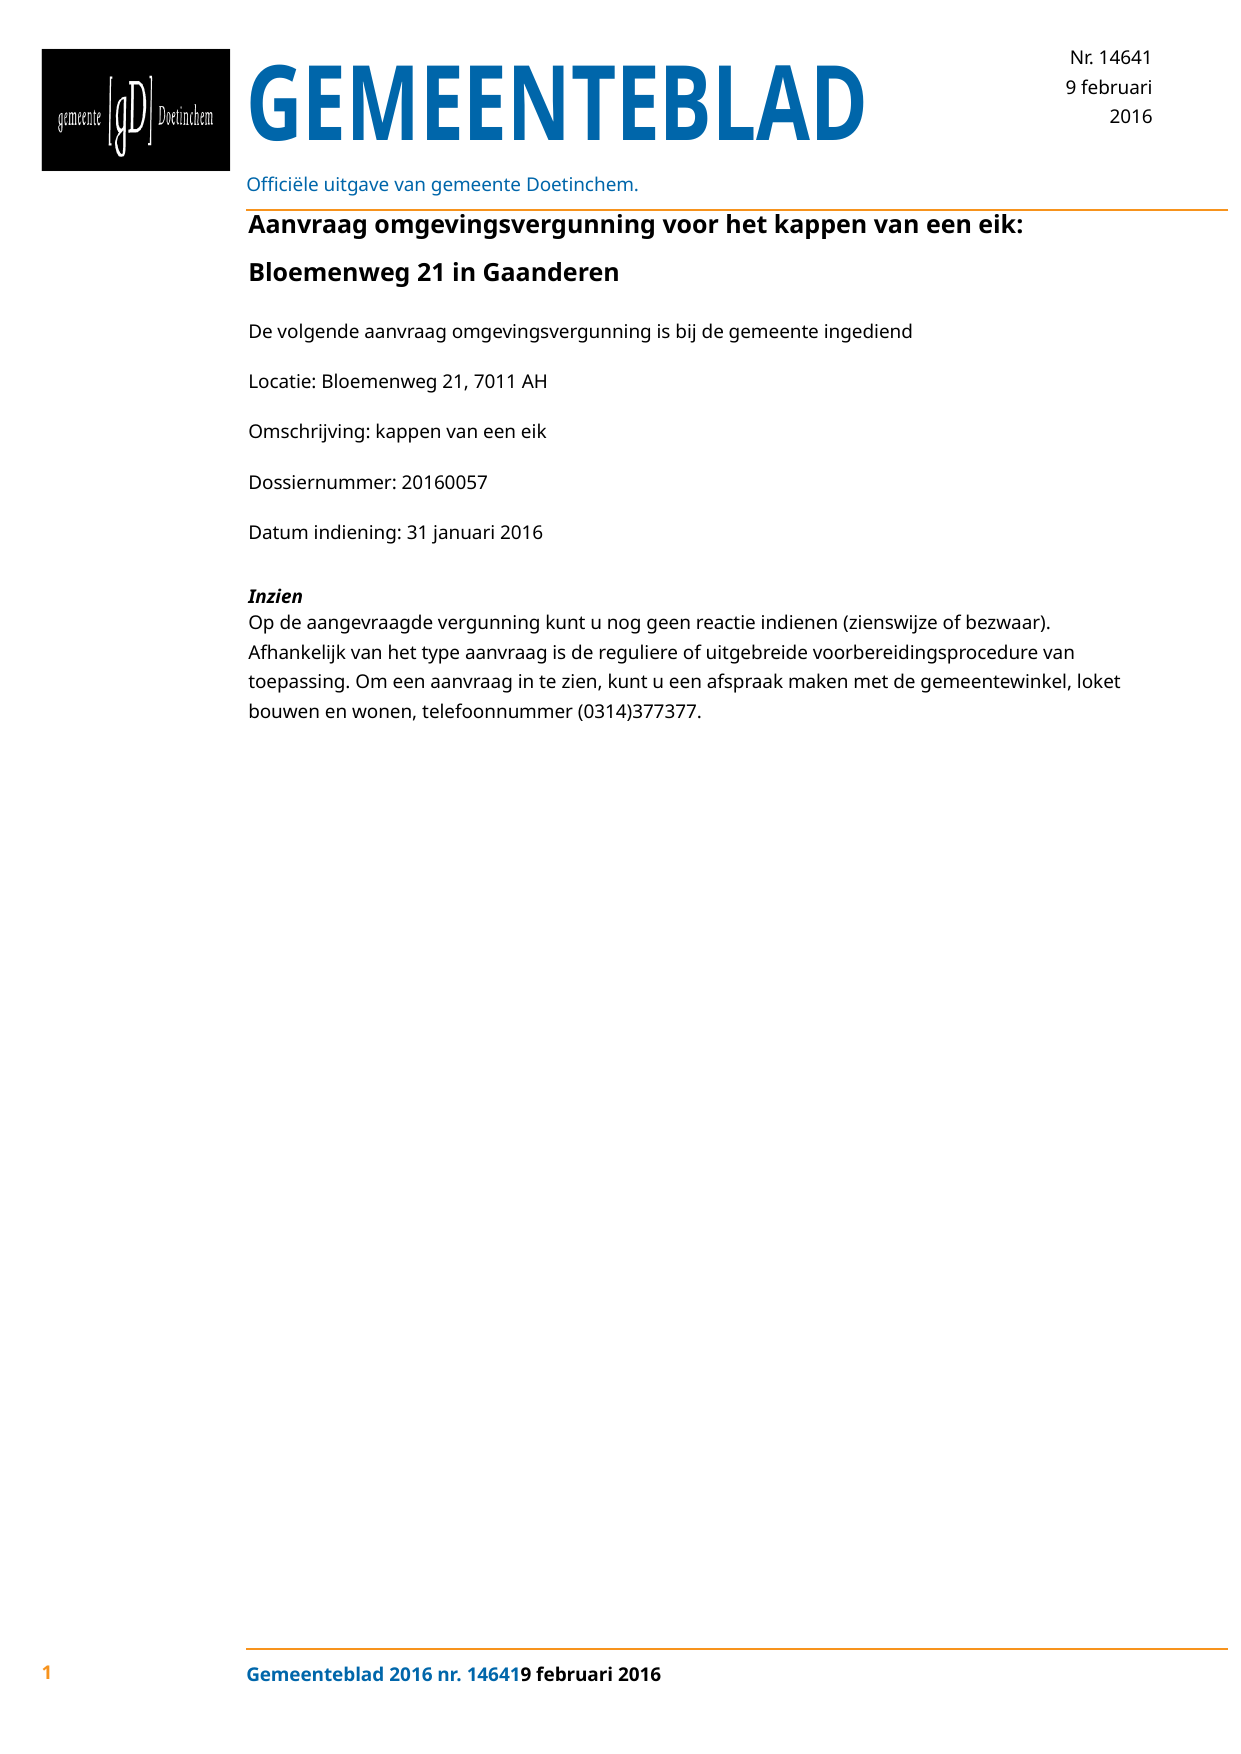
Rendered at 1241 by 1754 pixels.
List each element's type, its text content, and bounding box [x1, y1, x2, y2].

text Inzien [248, 583, 1152, 609]
text Omschrijving: kappen van een eik [248, 419, 1152, 444]
text Datum indiening: 31 januari 2016 [248, 519, 1152, 545]
text Dossiernummer: 20160057 [248, 469, 1152, 495]
picture [41, 47, 231, 172]
text Aanvraag omgevingsvergunning voor het kappen van een eik: Bloemenweg 21 in Gaanderen [248, 211, 1152, 288]
text Locatie: Bloemenweg 21, 7011 AH [248, 368, 1152, 394]
text Op de aangevraagde vergunning kunt u nog geen reactie indienen (zienswijze of bezwaar). Afhankelijk van het type aanvraag is de reguliere of uitgebreide voorbereidingsprocedure van toepassing. Om een aanvraag in te zien, kunt u een afspraak maken met de gemeentewinkel, loket bouwen en wonen, telefoonnummer (0314)377377. [248, 609, 1152, 724]
text De volgende aanvraag omgevingsvergunning is bij de gemeente ingediend [248, 318, 1152, 344]
